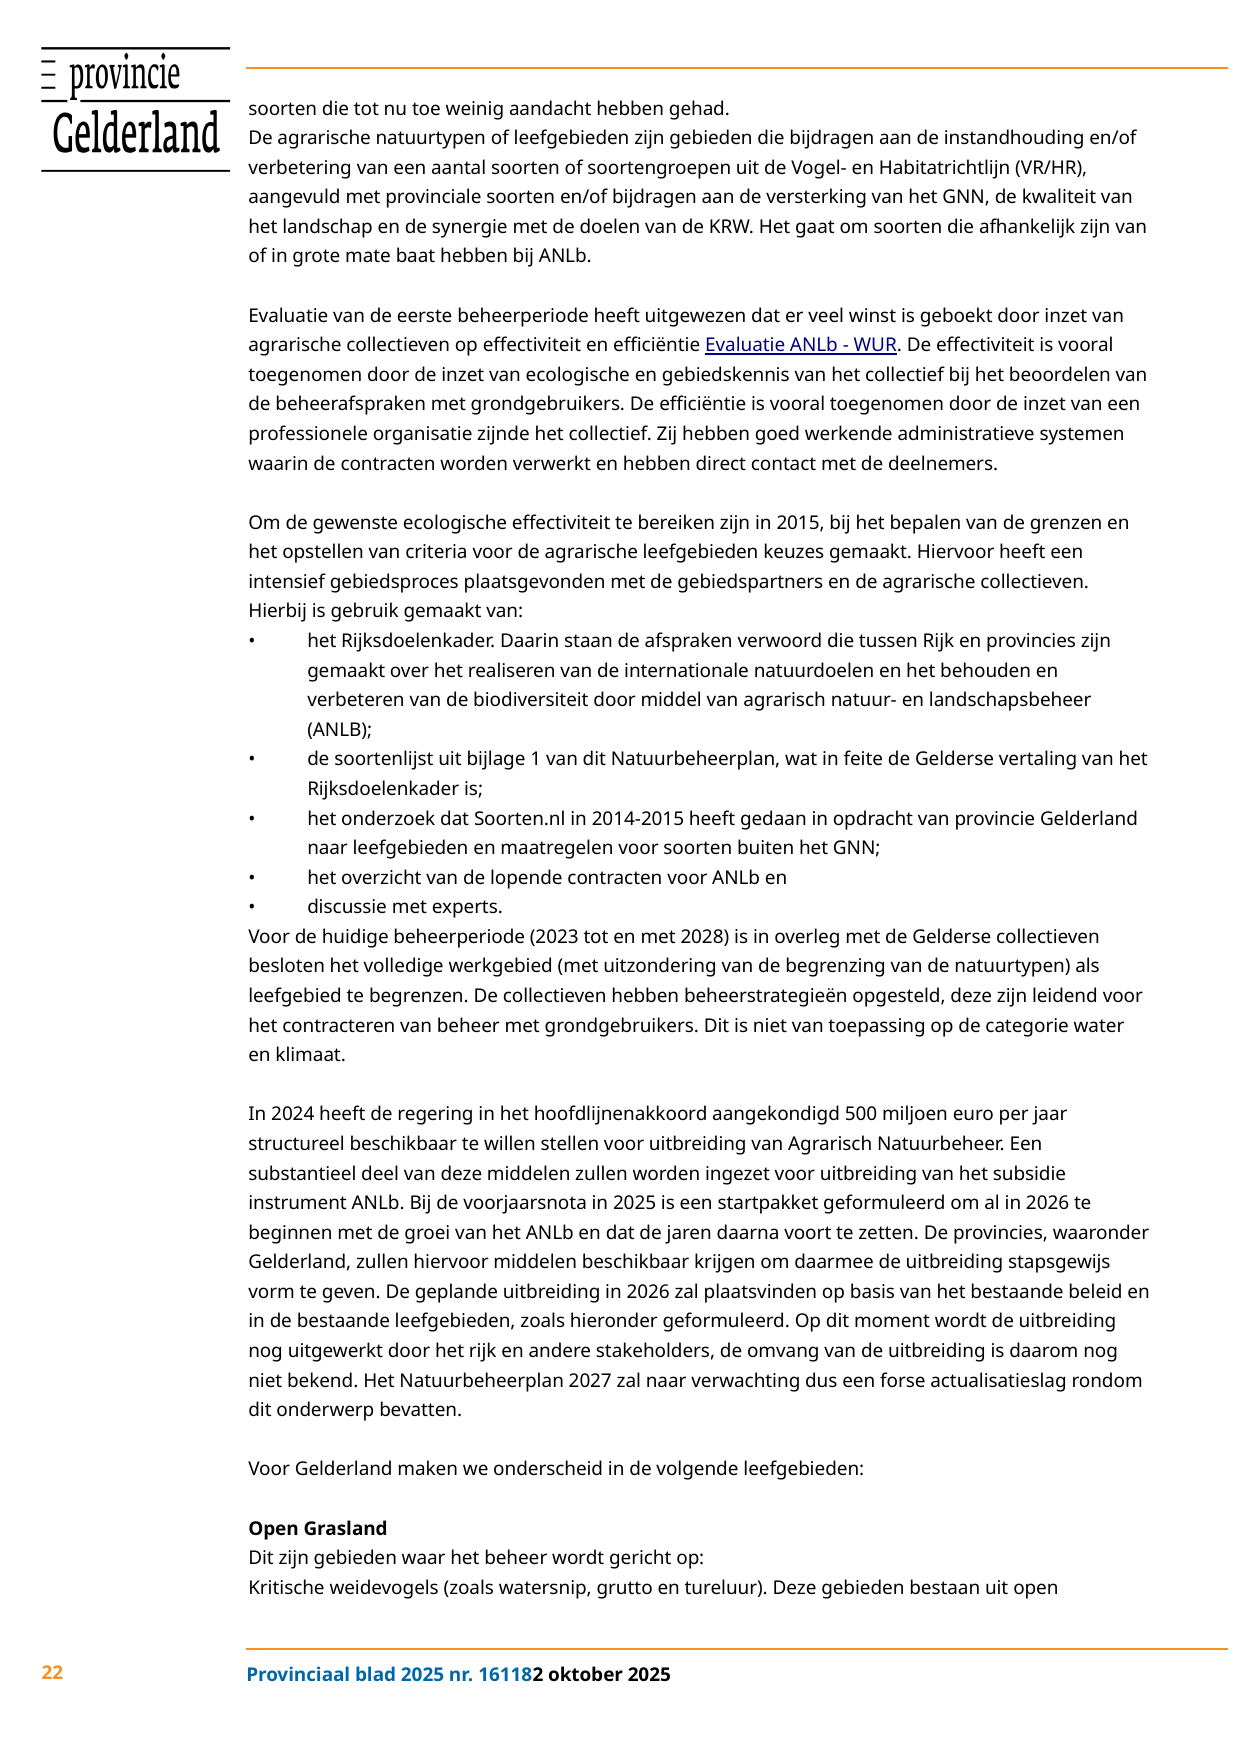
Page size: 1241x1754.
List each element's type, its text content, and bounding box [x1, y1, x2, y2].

text Evaluatie van de eerste beheerperiode heeft uitgewezen dat er veel winst is geboekt door inzet van agrarische collectieven op effectiviteit en efficiëntie Evaluatie ANLb - WUR. De effectiviteit is vooral toegenomen door de inzet van ecologische en gebiedskennis van het collectief bij het beoordelen van de beheerafspraken met grondgebruikers. De efficiëntie is vooral toegenomen door de inzet van een professionele organisatie zijnde het collectief. Zij hebben goed werkende administratieve systemen waarin de contracten worden verwerkt en hebben direct contact met de deelnemers. [248, 302, 1152, 476]
list het onderzoek dat Soorten.nl in 2014-2015 heeft gedaan in opdracht van provincie Gelderland naar leefgebieden en maatregelen voor soorten buiten het GNN; [248, 805, 1152, 860]
text In 2024 heeft de regering in het hoofdlijnenakkoord aangekondigd 500 miljoen euro per jaar structureel beschikbaar te willen stellen voor uitbreiding van Agrarisch Natuurbeheer. Een substantieel deel van deze middelen zullen worden ingezet voor uitbreiding van het subsidie instrument ANLb. Bij de voorjaarsnota in 2025 is een startpakket geformuleerd om al in 2026 te beginnen met de groei van het ANLb en dat de jaren daarna voort te zetten. De provincies, waaronder Gelderland, zullen hiervoor middelen beschikbaar krijgen om daarmee de uitbreiding stapsgewijs vorm te geven. De geplande uitbreiding in 2026 zal plaatsvinden op basis van het bestaande beleid en in de bestaande leefgebieden, zoals hieronder geformuleerd. Op dit moment wordt de uitbreiding nog uitgewerkt door het rijk en andere stakeholders, de omvang van de uitbreiding is daarom nog niet bekend. Het Natuurbeheerplan 2027 zal naar verwachting dus een forse actualisatieslag rondom dit onderwerp bevatten. [248, 1101, 1152, 1422]
text Dit zijn gebieden waar het beheer wordt gericht op: [248, 1544, 1152, 1570]
text De agrarische natuurtypen of leefgebieden zijn gebieden die bijdragen aan de instandhouding en/of verbetering van een aantal soorten of soortengroepen uit de Vogel- en Habitatrichtlijn (VR/HR), aangevuld met provinciale soorten en/of bijdragen aan de versterking van het GNN, de kwaliteit van het landschap en de synergie met de doelen van de KRW. Het gaat om soorten die afhankelijk zijn van of in grote mate baat hebben bij ANLb. [248, 124, 1152, 268]
text Voor de huidige beheerperiode (2023 tot en met 2028) is in overleg met de Gelderse collectieven besloten het volledige werkgebied (met uitzondering van de begrenzing van de natuurtypen) als leefgebied te begrenzen. De collectieven hebben beheerstrategieën opgesteld, deze zijn leidend voor het contracteren van beheer met grondgebruikers. Dit is niet van toepassing op de categorie water en klimaat. [248, 923, 1152, 1067]
text Open Grasland [248, 1515, 1152, 1541]
text Kritische weidevogels (zoals watersnip, grutto en tureluur). Deze gebieden bestaan uit open [248, 1574, 1152, 1600]
list het Rijksdoelenkader. Daarin staan de afspraken verwoord die tussen Rijk en provincies zijn gemaakt over het realiseren van de internationale natuurdoelen en het behouden en verbeteren van de biodiversiteit door middel van agrarisch natuur- en landschapsbeheer (ANLB); [248, 627, 1152, 742]
list discussie met experts. [248, 893, 1152, 919]
list het overzicht van de lopende contracten voor ANLb en [248, 864, 1152, 890]
text Voor Gelderland maken we onderscheid in de volgende leefgebieden: [248, 1456, 1152, 1481]
text Om de gewenste ecologische effectiviteit te bereiken zijn in 2015, bij het bepalen van de grenzen en het opstellen van criteria voor de agrarische leefgebieden keuzes gemaakt. Hiervoor heeft een intensief gebiedsproces plaatsgevonden met de gebiedspartners en de agrarische collectieven. Hierbij is gebruik gemaakt van: [248, 509, 1152, 623]
list de soortenlijst uit bijlage 1 van dit Natuurbeheerplan, wat in feite de Gelderse vertaling van het Rijksdoelenkader is; [248, 746, 1152, 801]
picture [41, 47, 231, 172]
text soorten die tot nu toe weinig aandacht hebben gehad. [248, 95, 1152, 121]
